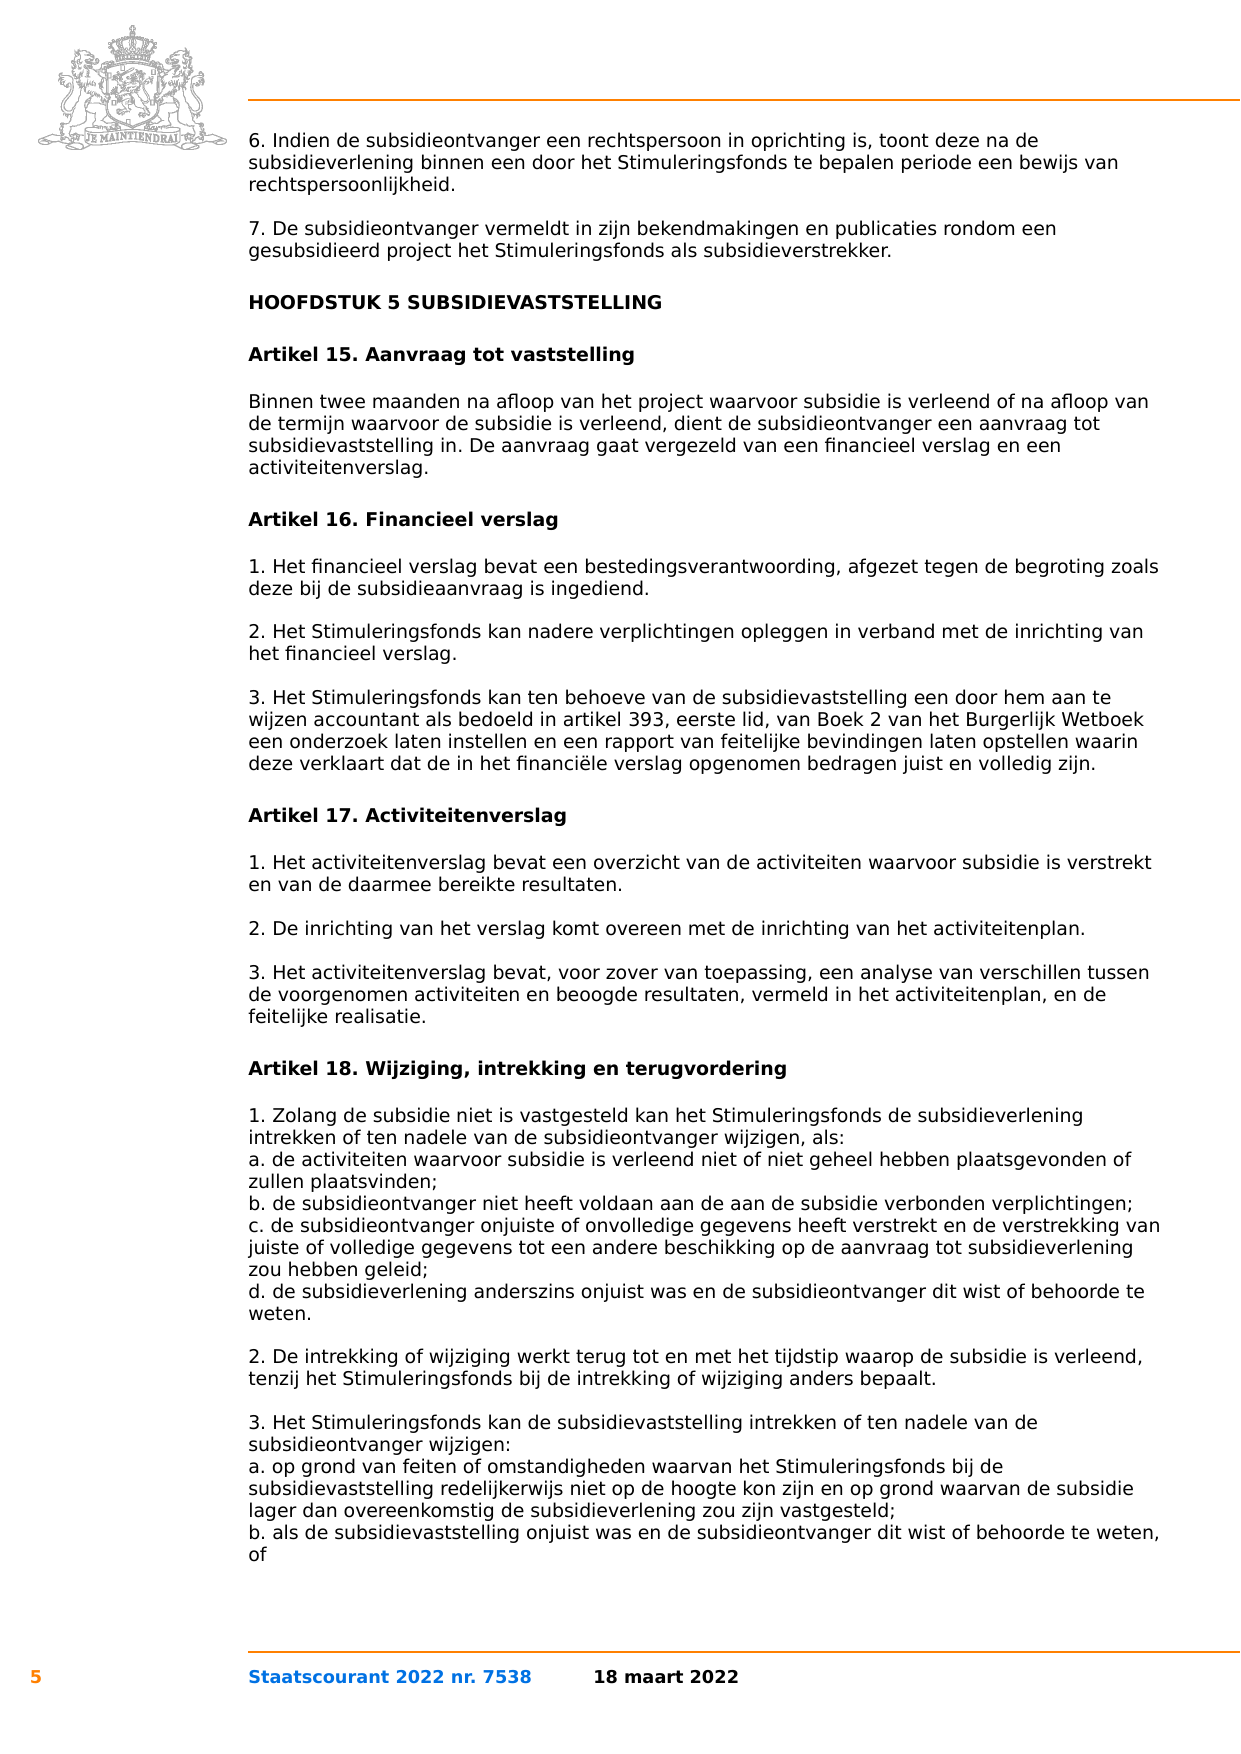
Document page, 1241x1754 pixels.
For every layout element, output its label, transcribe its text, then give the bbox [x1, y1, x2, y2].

text a. de activiteiten waarvoor subsidie is verleend niet of niet geheel hebben plaatsgevonden of zullen plaatsvinden; [248, 1149, 1163, 1193]
text Binnen twee maanden na afloop van het project waarvoor subsidie is verleend of na afloop van de termijn waarvoor de subsidie is verleend, dient de subsidieontvanger een aanvraag tot subsidievaststelling in. De aanvraag gaat vergezeld van een financieel verslag en een activiteitenverslag. [248, 391, 1163, 478]
subtitle Artikel 17. Activiteitenverslag [248, 805, 1163, 827]
text 3. Het activiteitenverslag bevat, voor zover van toepassing, een analyse van verschillen tussen de voorgenomen activiteiten en beoogde resultaten, vermeld in het activiteitenplan, en de feitelijke realisatie. [248, 962, 1163, 1028]
text a. op grond van feiten of omstandigheden waarvan het Stimuleringsfonds bij de subsidievaststelling redelijkerwijs niet op de hoogte kon zijn en op grond waarvan de subsidie lager dan overeenkomstig de subsidieverlening zou zijn vastgesteld; [248, 1456, 1163, 1522]
text 2. De inrichting van het verslag komt overeen met de inrichting van het activiteitenplan. [248, 918, 1163, 940]
text 3. Het Stimuleringsfonds kan ten behoeve van de subsidievaststelling een door hem aan te wijzen accountant als bedoeld in artikel 393, eerste lid, van Boek 2 van het Burgerlijk Wetboek een onderzoek laten instellen en een rapport van feitelijke bevindingen laten opstellen waarin deze verklaart dat de in het financiële verslag opgenomen bedragen juist en volledig zijn. [248, 687, 1163, 775]
text 1. Zolang de subsidie niet is vastgesteld kan het Stimuleringsfonds de subsidieverlening intrekken of ten nadele van de subsidieontvanger wijzigen, als: [248, 1105, 1163, 1149]
text d. de subsidieverlening anderszins onjuist was en de subsidieontvanger dit wist of behoorde te weten. [248, 1281, 1163, 1324]
text b. de subsidieontvanger niet heeft voldaan aan de aan de subsidie verbonden verplichtingen; [248, 1193, 1163, 1214]
picture [38, 25, 227, 150]
subtitle Artikel 18. Wijziging, intrekking en terugvordering [248, 1058, 1163, 1080]
text c. de subsidieontvanger onjuiste of onvolledige gegevens heeft verstrekt en de verstrekking van juiste of volledige gegevens tot een andere beschikking op de aanvraag tot subsidieverlening zou hebben geleid; [248, 1214, 1163, 1281]
subtitle Artikel 16. Financieel verslag [248, 508, 1163, 531]
subtitle HOOFDSTUK 5 SUBSIDIEVASTSTELLING [248, 292, 1163, 314]
text 1. Het financieel verslag bevat een bestedingsverantwoording, afgezet tegen de begroting zoals deze bij de subsidieaanvraag is ingediend. [248, 556, 1163, 599]
text 2. De intrekking of wijziging werkt terug tot en met het tijdstip waarop de subsidie is verleend, tenzij het Stimuleringsfonds bij de intrekking of wijziging anders bepaalt. [248, 1346, 1163, 1390]
text 2. Het Stimuleringsfonds kan nadere verplichtingen opleggen in verband met de inrichting van het financieel verslag. [248, 621, 1163, 665]
text 7. De subsidieontvanger vermeldt in zijn bekendmakingen en publicaties rondom een gesubsidieerd project het Stimuleringsfonds als subsidieverstrekker. [248, 218, 1163, 262]
text 6. Indien de subsidieontvanger een rechtspersoon in oprichting is, toont deze na de subsidieverlening binnen een door het Stimuleringsfonds te bepalen periode een bewijs van rechtspersoonlijkheid. [248, 130, 1163, 196]
text 1. Het activiteitenverslag bevat een overzicht van de activiteiten waarvoor subsidie is verstrekt en van de daarmee bereikte resultaten. [248, 852, 1163, 896]
text b. als de subsidievaststelling onjuist was en de subsidieontvanger dit wist of behoorde te weten, of [248, 1522, 1163, 1566]
subtitle Artikel 15. Aanvraag tot vaststelling [248, 344, 1163, 366]
text 3. Het Stimuleringsfonds kan de subsidievaststelling intrekken of ten nadele van de subsidieontvanger wijzigen: [248, 1412, 1163, 1456]
